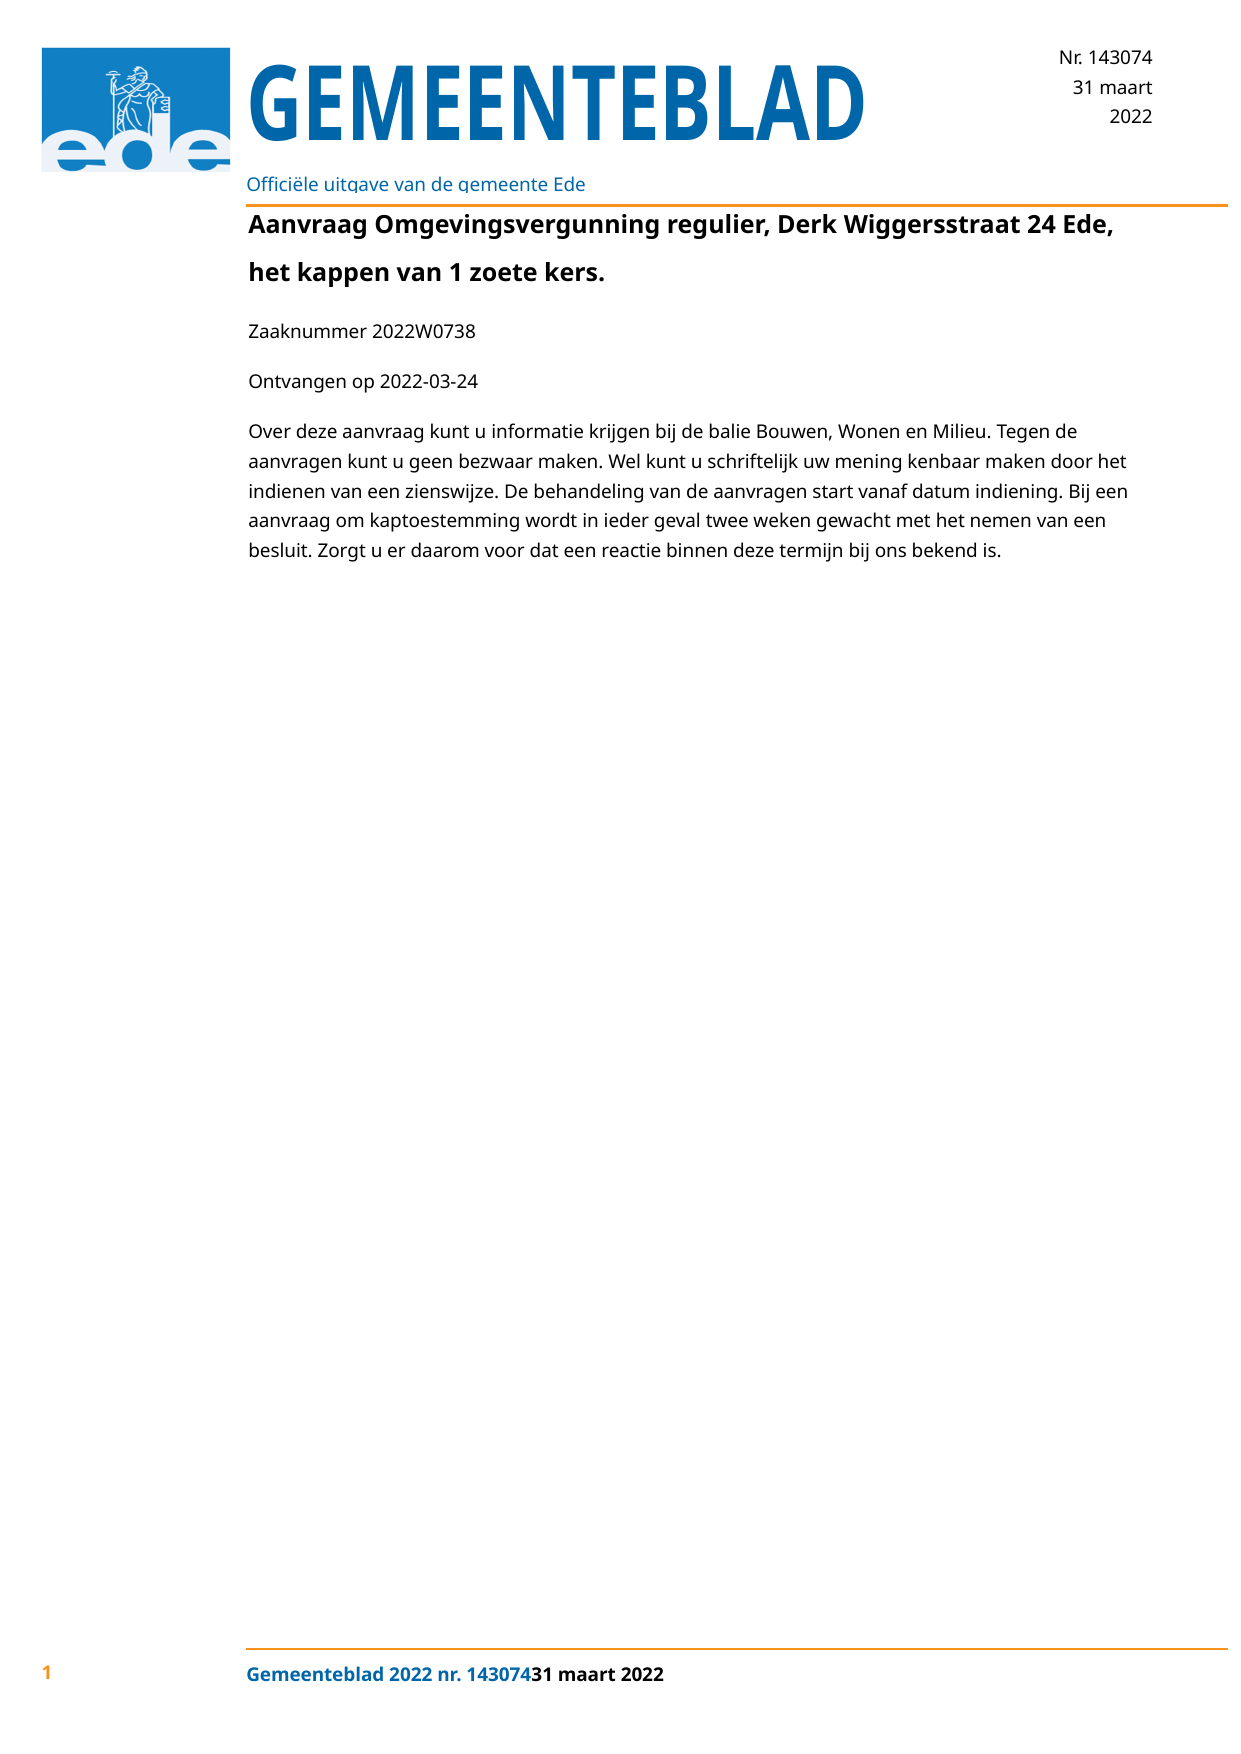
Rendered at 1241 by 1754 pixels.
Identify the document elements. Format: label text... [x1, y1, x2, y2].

picture [41, 47, 231, 172]
text Over deze aanvraag kunt u informatie krijgen bij de balie Bouwen, Wonen en Milieu. Tegen de aanvragen kunt u geen bezwaar maken. Wel kunt u schriftelijk uw mening kenbaar maken door het indienen van een zienswijze. De behandeling van de aanvragen start vanaf datum indiening. Bij een aanvraag om kaptoestemming wordt in ieder geval twee weken gewacht met het nemen van een besluit. Zorgt u er daarom voor dat een reactie binnen deze termijn bij ons bekend is. [248, 419, 1152, 563]
text Ontvangen op 2022-03-24 [248, 368, 1152, 394]
text Aanvraag Omgevingsvergunning regulier, Derk Wiggersstraat 24 Ede, het kappen van 1 zoete kers. [248, 207, 1152, 288]
text Zaaknummer 2022W0738 [248, 318, 1152, 344]
